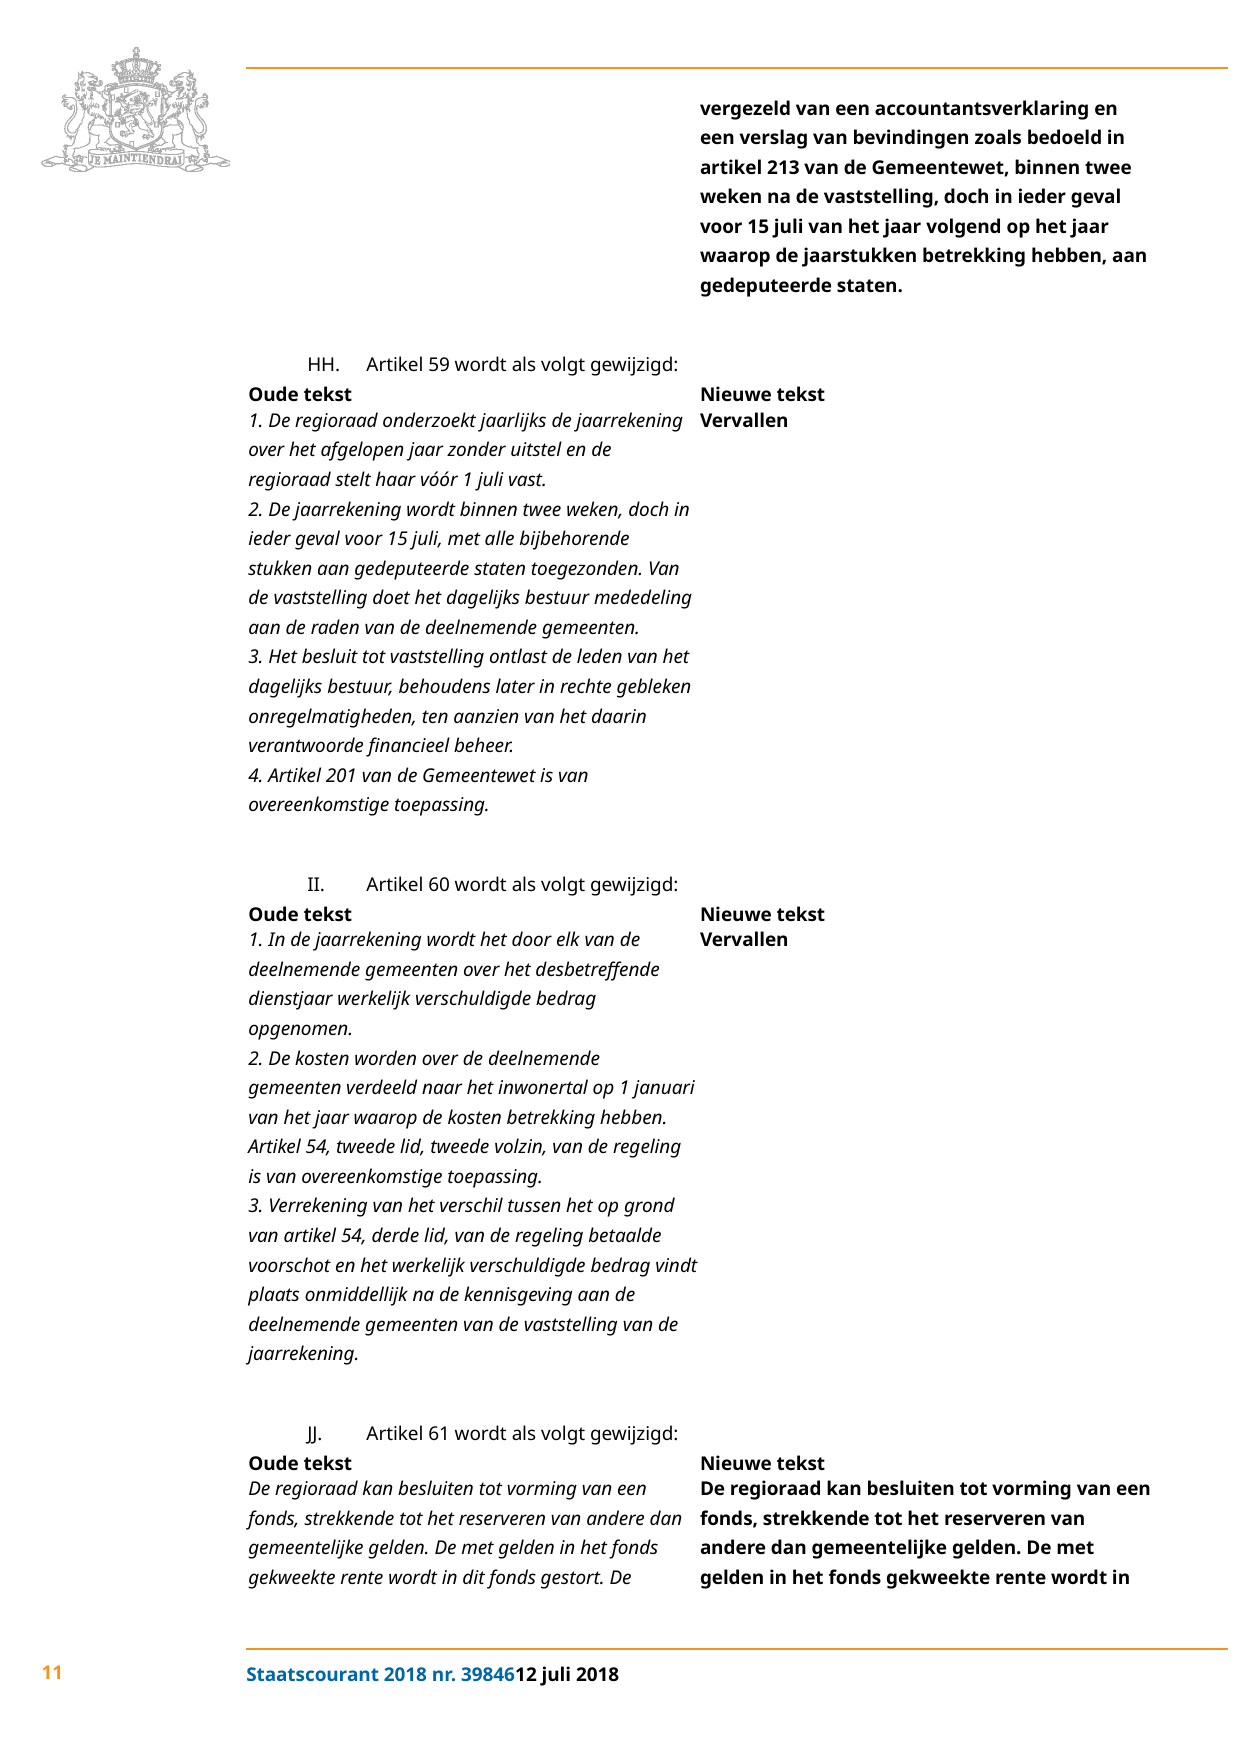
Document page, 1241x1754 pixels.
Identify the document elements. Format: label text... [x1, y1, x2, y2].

table_cell Vervallen [700, 407, 1152, 817]
table_header Oude tekst [248, 381, 700, 407]
table_header Oude tekst [248, 1450, 700, 1475]
table_cell De regioraad kan besluiten tot vorming van een fonds, strekkende tot het reserveren van andere dan gemeentelijke gelden. De met gelden in het fonds gekweekte rente wordt in [700, 1475, 1152, 1590]
table_cell Vervallen [700, 926, 1152, 1366]
list Artikel 61 wordt als volgt gewijzigd: [307, 1420, 1152, 1446]
list Artikel 59 wordt als volgt gewijzigd: [307, 352, 1152, 377]
table_cell De regioraad kan besluiten tot vorming van een fonds, strekkende tot het reserveren van andere dan gemeentelijke gelden. De met gelden in het fonds gekweekte rente wordt in dit fonds gestort. De [248, 1475, 700, 1590]
table_header Oude tekst [248, 901, 700, 926]
table_header Nieuwe tekst [700, 901, 1152, 926]
table_cell vergezeld van een accountantsverklaring en een verslag van bevindingen zoals bedoeld in artikel 213 van de Gemeentewet, binnen twee weken na de vaststelling, doch in ieder geval voor 15 juli van het jaar volgend op het jaar waarop de jaarstukken betrekking hebben, aan gedeputeerde staten. [700, 95, 1152, 298]
table_header Nieuwe tekst [700, 381, 1152, 407]
table_cell [248, 95, 700, 298]
table_header Nieuwe tekst [700, 1450, 1152, 1475]
table_cell 1. In de jaarrekening wordt het door elk van de deelnemende gemeenten over het desbetreffende dienstjaar werkelijk verschuldigde bedrag opgenomen. 2. De kosten worden over de deelnemende gemeenten verdeeld naar het inwonertal op 1 januari van het jaar waarop de kosten betrekking hebben. Artikel 54, tweede lid, tweede volzin, van de regeling is van overeenkomstige toepassing. 3. Verrekening van het verschil tussen het op grond van artikel 54, derde lid, van de regeling betaalde voorschot en het werkelijk verschuldigde bedrag vindt plaats onmiddellijk na de kennisgeving aan de deelnemende gemeenten van de vaststelling van de jaarrekening. [248, 926, 700, 1366]
table_cell 1. De regioraad onderzoekt jaarlijks de jaarrekening over het afgelopen jaar zonder uitstel en de regioraad stelt haar vóór 1 juli vast. 2. De jaarrekening wordt binnen twee weken, doch in ieder geval voor 15 juli, met alle bijbehorende stukken aan gedeputeerde staten toegezonden. Van de vaststelling doet het dagelijks bestuur mededeling aan de raden van de deelnemende gemeenten. 3. Het besluit tot vaststelling ontlast de leden van het dagelijks bestuur, behoudens later in rechte gebleken onregelmatigheden, ten aanzien van het daarin verantwoorde financieel beheer. 4. Artikel 201 van de Gemeentewet is van overeenkomstige toepassing. [248, 407, 700, 817]
list Artikel 60 wordt als volgt gewijzigd: [307, 871, 1152, 897]
picture [41, 47, 231, 172]
